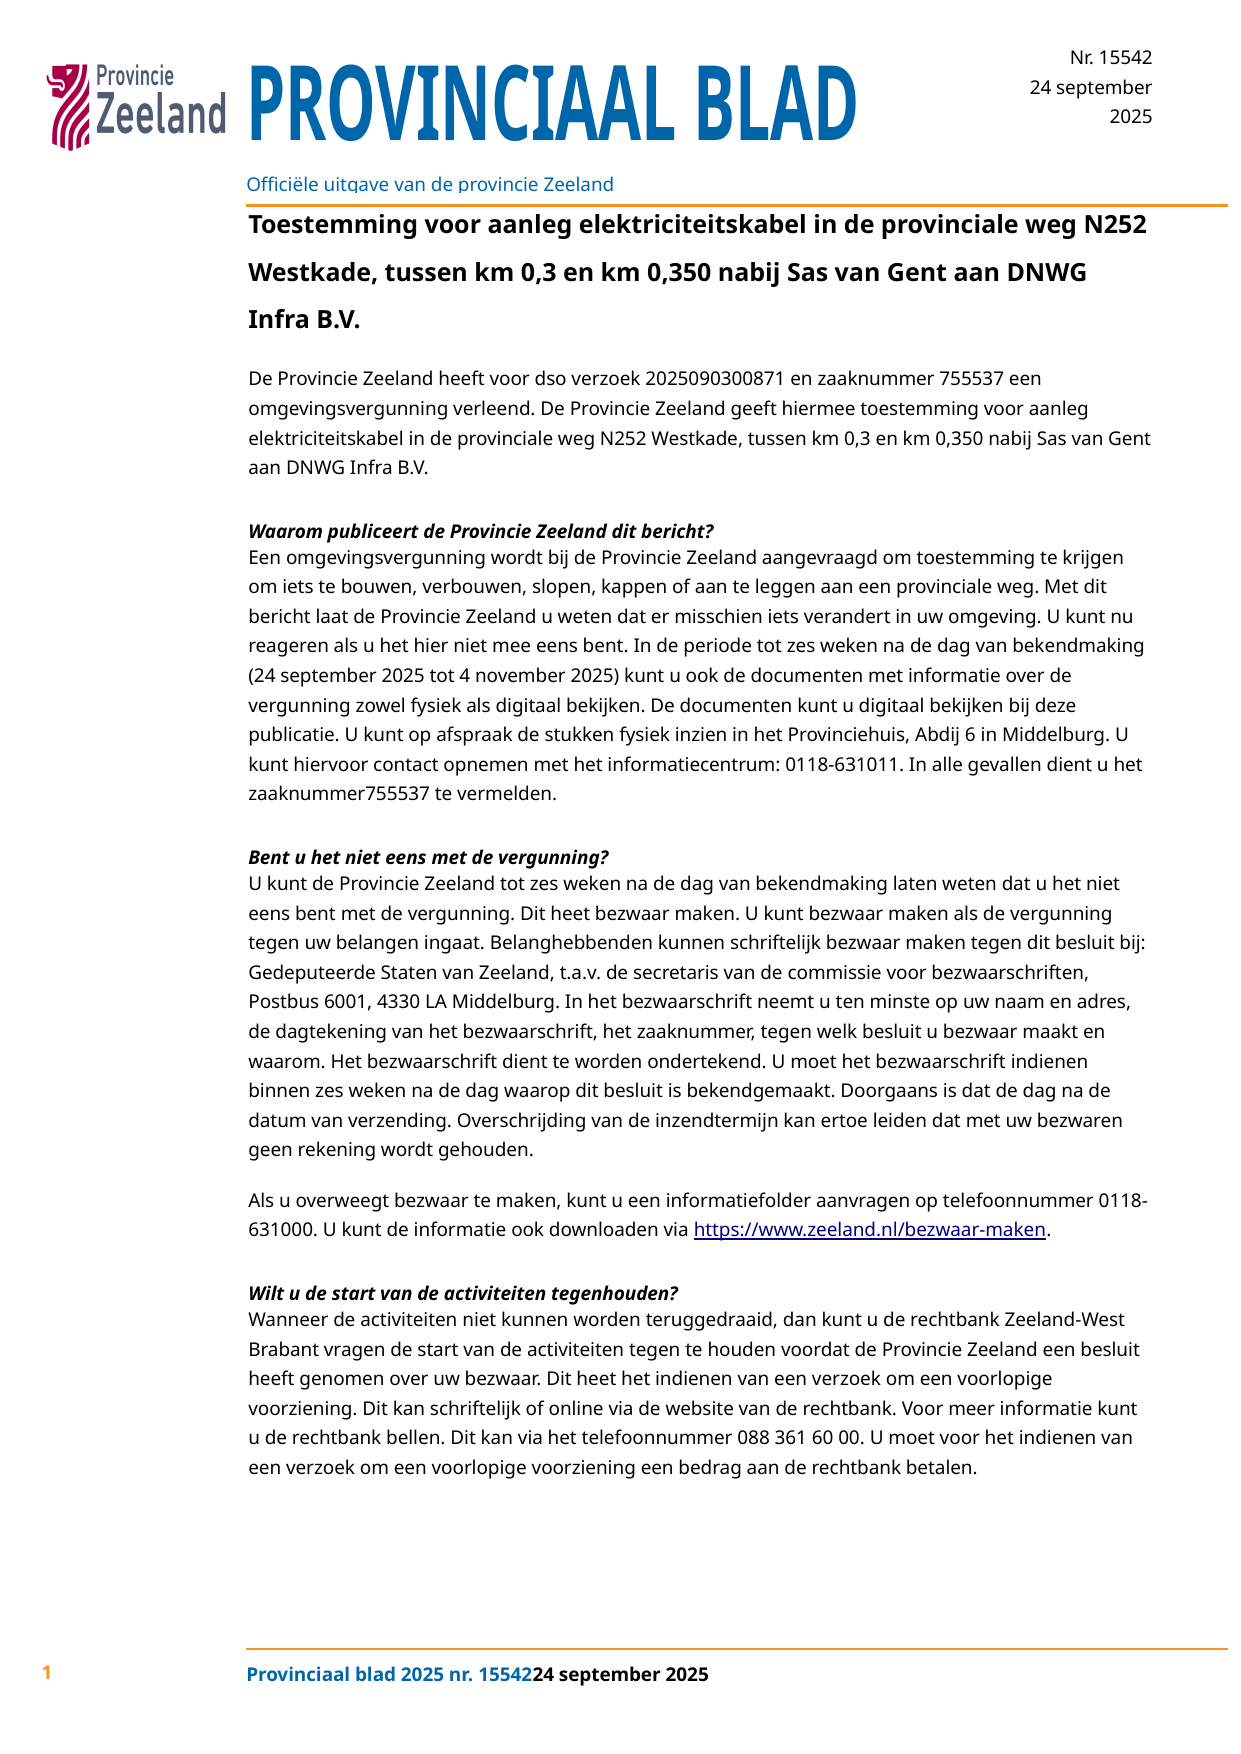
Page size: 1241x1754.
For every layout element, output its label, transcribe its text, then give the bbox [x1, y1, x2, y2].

text Toestemming voor aanleg elektriciteitskabel in de provinciale weg N252 Westkade, tussen km 0,3 en km 0,350 nabij Sas van Gent aan DNWG Infra B.V. [248, 207, 1152, 336]
text Als u overweegt bezwaar te maken, kunt u een informatiefolder aanvragen op telefoonnummer 0118-631000. U kunt de informatie ook downloaden via https://www.zeeland.nl/bezwaar-maken. [248, 1187, 1152, 1242]
text Een omgevingsvergunning wordt bij de Provincie Zeeland aangevraagd om toestemming te krijgen om iets te bouwen, verbouwen, slopen, kappen of aan te leggen aan een provinciale weg. Met dit bericht laat de Provincie Zeeland u weten dat er misschien iets verandert in uw omgeving. U kunt nu reageren als u het hier niet mee eens bent. In de periode tot zes weken na de dag van bekendmaking (24 september 2025 tot 4 november 2025) kunt u ook de documenten met informatie over de vergunning zowel fysiek als digitaal bekijken. De documenten kunt u digitaal bekijken bij deze publicatie. U kunt op afspraak de stukken fysiek inzien in het Provinciehuis, Abdij 6 in Middelburg. U kunt hiervoor contact opnemen met het informatiecentrum: 0118-631011. In alle gevallen dient u het zaaknummer755537 te vermelden. [248, 544, 1152, 806]
text U kunt de Provincie Zeeland tot zes weken na de dag van bekendmaking laten weten dat u het niet eens bent met de vergunning. Dit heet bezwaar maken. U kunt bezwaar maken als de vergunning tegen uw belangen ingaat. Belanghebbenden kunnen schriftelijk bezwaar maken tegen dit besluit bij: Gedeputeerde Staten van Zeeland, t.a.v. de secretaris van de commissie voor bezwaarschriften, Postbus 6001, 4330 LA Middelburg. In het bezwaarschrift neemt u ten minste op uw naam en adres, de dagtekening van het bezwaarschrift, het zaaknummer, tegen welk besluit u bezwaar maakt en waarom. Het bezwaarschrift dient te worden ondertekend. U moet het bezwaarschrift indienen binnen zes weken na de dag waarop dit besluit is bekendgemaakt. Doorgaans is dat de dag na de datum van verzending. Overschrijding van de inzendtermijn kan ertoe leiden dat met uw bezwaren geen rekening wordt gehouden. [248, 870, 1152, 1162]
picture [41, 47, 231, 172]
text Waarom publiceert de Provincie Zeeland dit bericht? [248, 518, 1152, 544]
text Wilt u de start van de activiteiten tegenhouden? [248, 1281, 1152, 1306]
text Wanneer de activiteiten niet kunnen worden teruggedraaid, dan kunt u de rechtbank Zeeland-West Brabant vragen de start van de activiteiten tegen te houden voordat de Provincie Zeeland een besluit heeft genomen over uw bezwaar. Dit heet het indienen van een verzoek om een voorlopige voorziening. Dit kan schriftelijk of online via de website van de rechtbank. Voor meer informatie kunt u de rechtbank bellen. Dit kan via het telefoonnummer 088 361 60 00. U moet voor het indienen van een verzoek om een voorlopige voorziening een bedrag aan de rechtbank betalen. [248, 1306, 1152, 1480]
text Bent u het niet eens met de vergunning? [248, 844, 1152, 870]
text De Provincie Zeeland heeft voor dso verzoek 2025090300871 en zaaknummer 755537 een omgevingsvergunning verleend. De Provincie Zeeland geeft hiermee toestemming voor aanleg elektriciteitskabel in de provinciale weg N252 Westkade, tussen km 0,3 en km 0,350 nabij Sas van Gent aan DNWG Infra B.V. [248, 366, 1152, 480]
